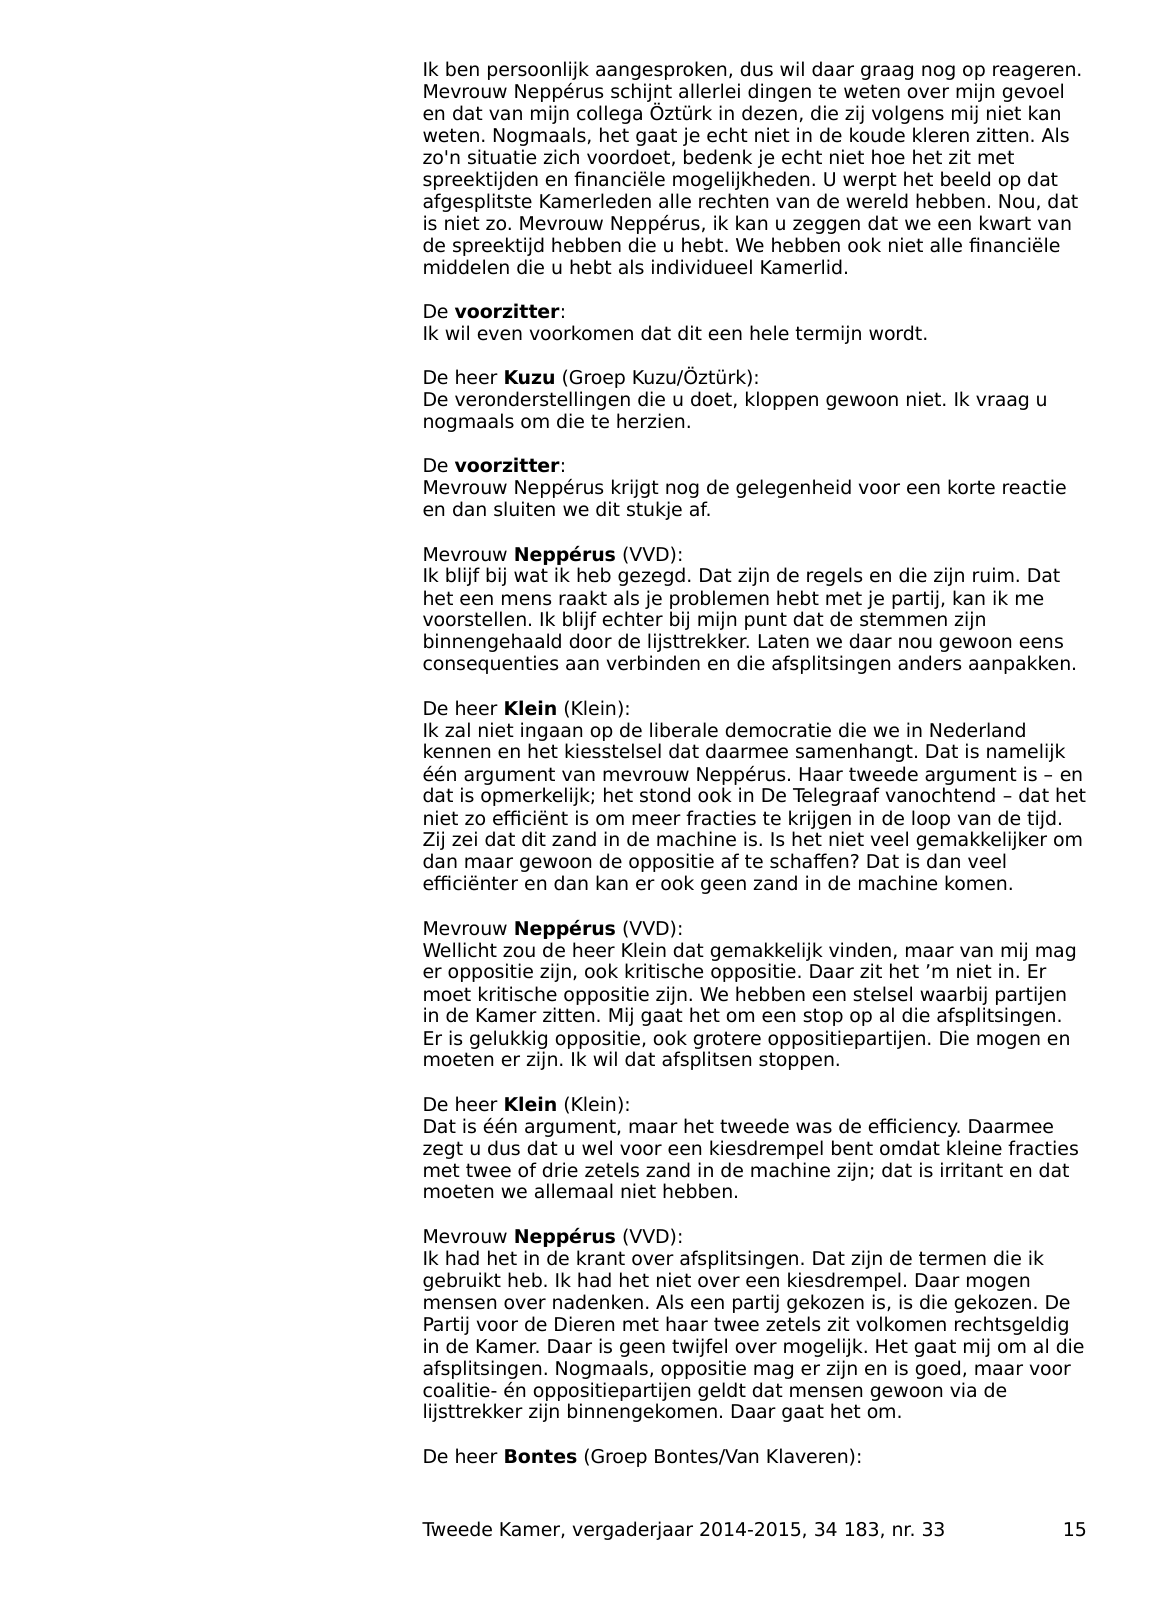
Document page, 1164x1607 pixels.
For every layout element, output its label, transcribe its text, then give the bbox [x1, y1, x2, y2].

text De heer Bontes (Groep Bontes/Van Klaveren): [422, 1446, 1087, 1468]
text Ik wil even voorkomen dat dit een hele termijn wordt. [422, 323, 1087, 345]
text Ik had het in de krant over afsplitsingen. Dat zijn de termen die ik gebruikt heb. Ik had het niet over een kiesdrempel. Daar mogen mensen over nadenken. Als een partij gekozen is, is die gekozen. De Partij voor de Dieren met haar twee zetels zit volkomen rechtsgeldig in de Kamer. Daar is geen twijfel over mogelijk. Het gaat mij om al die afsplitsingen. Nogmaals, oppositie mag er zijn en is goed, maar voor coalitie- én oppositiepartijen geldt dat mensen gewoon via de lijsttrekker zijn binnengekomen. Daar gaat het om. [422, 1248, 1087, 1423]
text Ik blijf bij wat ik heb gezegd. Dat zijn de regels en die zijn ruim. Dat het een mens raakt als je problemen hebt met je partij, kan ik me voorstellen. Ik blijf echter bij mijn punt dat de stemmen zijn binnengehaald door de lijsttrekker. Laten we daar nou gewoon eens consequenties aan verbinden en die afsplitsingen anders aanpakken. [422, 565, 1087, 675]
text Wellicht zou de heer Klein dat gemakkelijk vinden, maar van mij mag er oppositie zijn, ook kritische oppositie. Daar zit het ’m niet in. Er moet kritische oppositie zijn. We hebben een stelsel waarbij partijen in de Kamer zitten. Mij gaat het om een stop op al die afsplitsingen. Er is gelukkig oppositie, ook grotere oppositiepartijen. Die mogen en moeten er zijn. Ik wil dat afsplitsen stoppen. [422, 939, 1087, 1071]
text De heer Klein (Klein): [422, 1093, 1087, 1116]
text De veronderstellingen die u doet, kloppen gewoon niet. Ik vraag u nogmaals om die te herzien. [422, 389, 1087, 433]
text Mevrouw Neppérus (VVD): [422, 1226, 1087, 1248]
text Dat is één argument, maar het tweede was de efficiency. Daarmee zegt u dus dat u wel voor een kiesdrempel bent omdat kleine fracties met twee of drie zetels zand in de machine zijn; dat is irritant en dat moeten we allemaal niet hebben. [422, 1116, 1087, 1203]
text De heer Klein (Klein): [422, 697, 1087, 719]
text Mevrouw Neppérus (VVD): [422, 917, 1087, 939]
text Ik zal niet ingaan op de liberale democratie die we in Nederland kennen en het kiesstelsel dat daarmee samenhangt. Dat is namelijk één argument van mevrouw Neppérus. Haar tweede argument is – en dat is opmerkelijk; het stond ook in De Telegraaf vanochtend – dat het niet zo efficiënt is om meer fracties te krijgen in de loop van de tijd. Zij zei dat dit zand in de machine is. Is het niet veel gemakkelijker om dan maar gewoon de oppositie af te schaffen? Dat is dan veel efficiënter en dan kan er ook geen zand in de machine komen. [422, 719, 1087, 895]
text Mevrouw Neppérus (VVD): [422, 543, 1087, 565]
text Mevrouw Neppérus krijgt nog de gelegenheid voor een korte reactie en dan sluiten we dit stukje af. [422, 477, 1087, 521]
text De heer Kuzu (Groep Kuzu/Öztürk): [422, 367, 1087, 389]
text Ik ben persoonlijk aangesproken, dus wil daar graag nog op reageren. Mevrouw Neppérus schijnt allerlei dingen te weten over mijn gevoel en dat van mijn collega Öztürk in dezen, die zij volgens mij niet kan weten. Nogmaals, het gaat je echt niet in de koude kleren zitten. Als zo'n situatie zich voordoet, bedenk je echt niet hoe het zit met spreektijden en financiële mogelijkheden. U werpt het beeld op dat afgesplitste Kamerleden alle rechten van de wereld hebben. Nou, dat is niet zo. Mevrouw Neppérus, ik kan u zeggen dat we een kwart van de spreektijd hebben die u hebt. We hebben ook niet alle financiële middelen die u hebt als individueel Kamerlid. [422, 59, 1087, 279]
text De voorzitter: [422, 301, 1087, 323]
text De voorzitter: [422, 455, 1087, 477]
